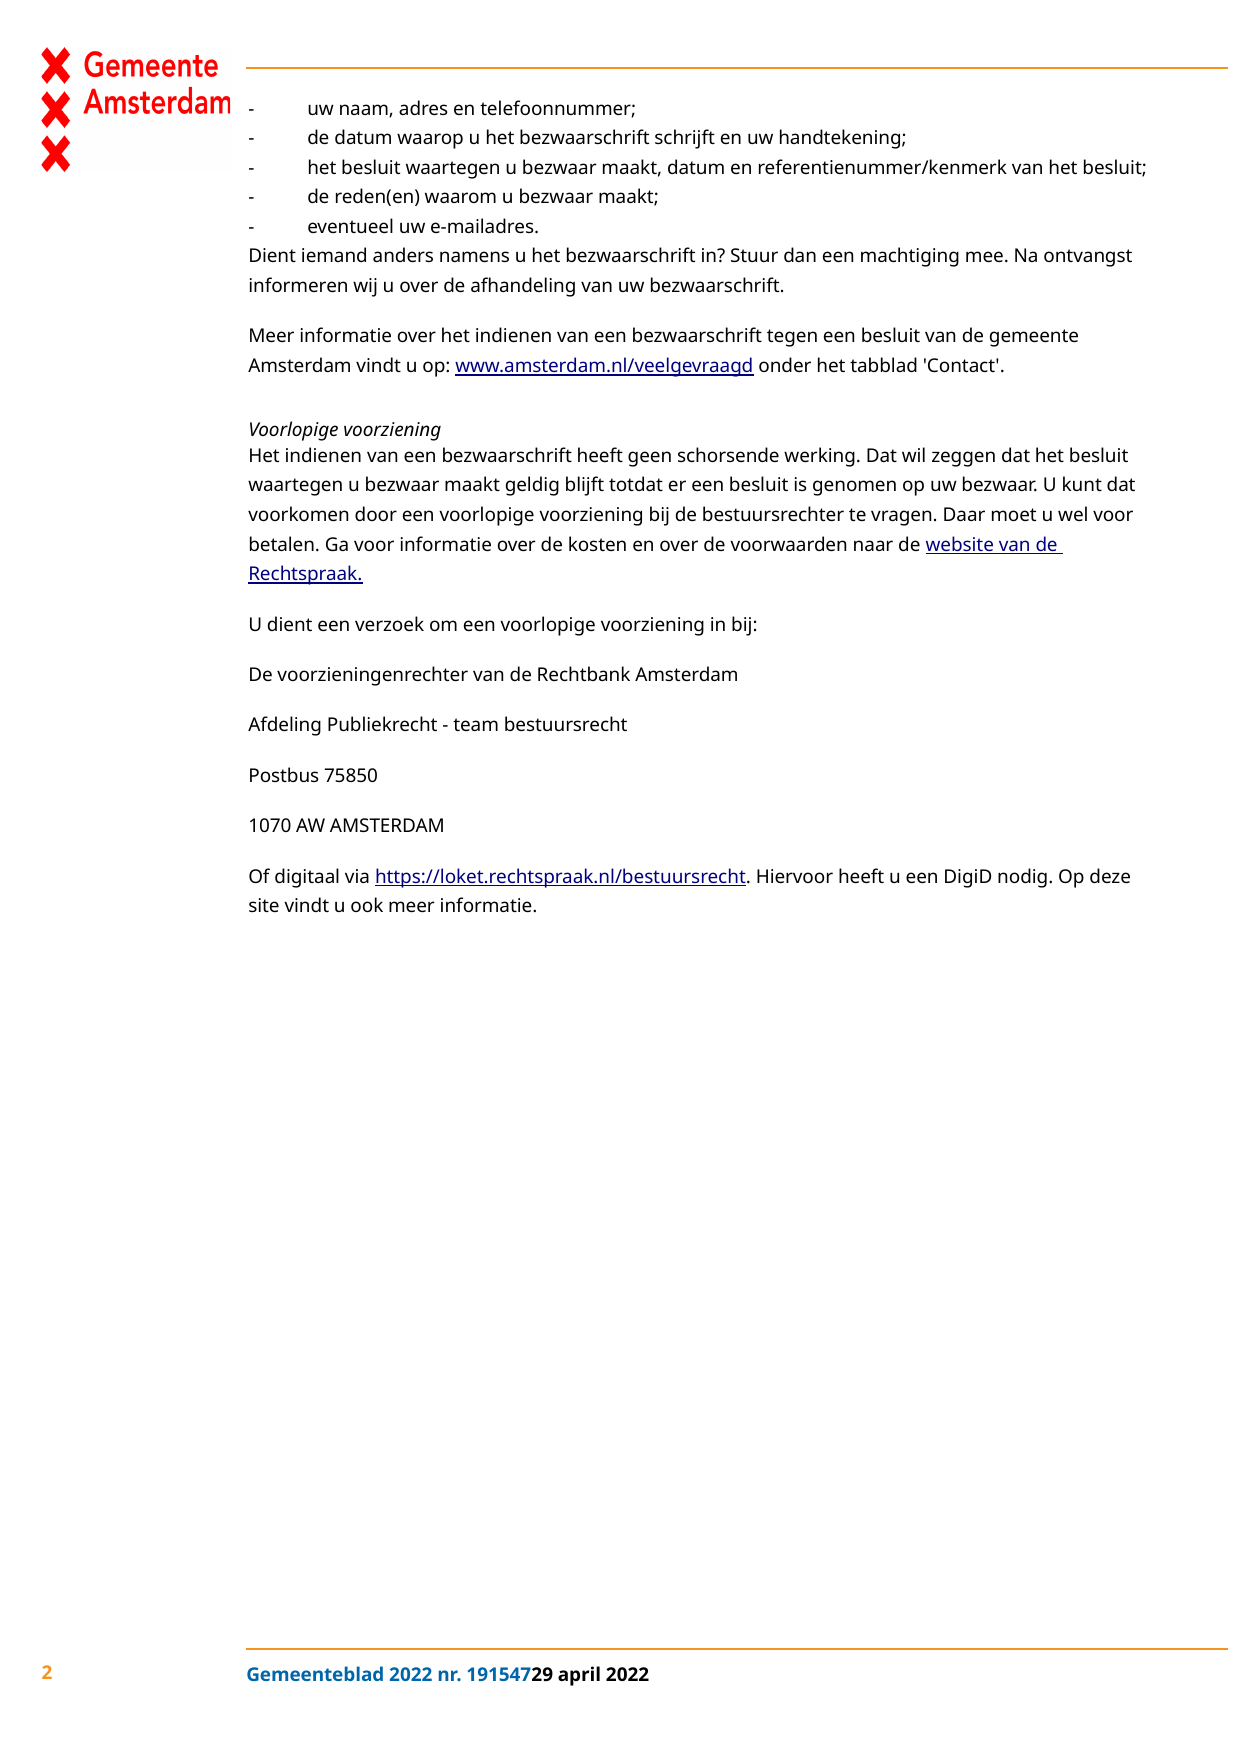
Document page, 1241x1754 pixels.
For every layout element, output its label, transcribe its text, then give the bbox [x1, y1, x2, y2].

text Het indienen van een bezwaarschrift heeft geen schorsende werking. Dat wil zeggen dat het besluit waartegen u bezwaar maakt geldig blijft totdat er een besluit is genomen op uw bezwaar. U kunt dat voorkomen door een voorlopige voorziening bij de bestuursrechter te vragen. Daar moet u wel voor betalen. Ga voor informatie over de kosten en over de voorwaarden naar de website van de Rechtspraak. [248, 442, 1152, 586]
list de reden(en) waarom u bezwaar maakt; [248, 183, 1152, 209]
text De voorzieningenrechter van de Rechtbank Amsterdam [248, 661, 1152, 687]
list het besluit waartegen u bezwaar maakt, datum en referentienummer/kenmerk van het besluit; [248, 154, 1152, 180]
text Meer informatie over het indienen van een bezwaarschrift tegen een besluit van de gemeente Amsterdam vindt u op: www.amsterdam.nl/veelgevraagd onder het tabblad 'Contact'. [248, 323, 1152, 378]
text Dient iemand anders namens u het bezwaarschrift in? Stuur dan een machtiging mee. Na ontvangst informeren wij u over de afhandeling van uw bezwaarschrift. [248, 243, 1152, 298]
text 1070 AW AMSTERDAM [248, 812, 1152, 838]
text Postbus 75850 [248, 762, 1152, 788]
text Afdeling Publiekrecht - team bestuursrecht [248, 712, 1152, 737]
list eventueel uw e-mailadres. [248, 213, 1152, 239]
text U dient een verzoek om een voorlopige voorziening in bij: [248, 611, 1152, 636]
text Of digitaal via https://loket.rechtspraak.nl/bestuursrecht. Hiervoor heeft u een DigiD nodig. Op deze site vindt u ook meer informatie. [248, 863, 1152, 918]
text Voorlopige voorziening [248, 416, 1152, 442]
list de datum waarop u het bezwaarschrift schrijft en uw handtekening; [248, 124, 1152, 150]
list uw naam, adres en telefoonnummer; [248, 95, 1152, 121]
picture [41, 47, 231, 172]
